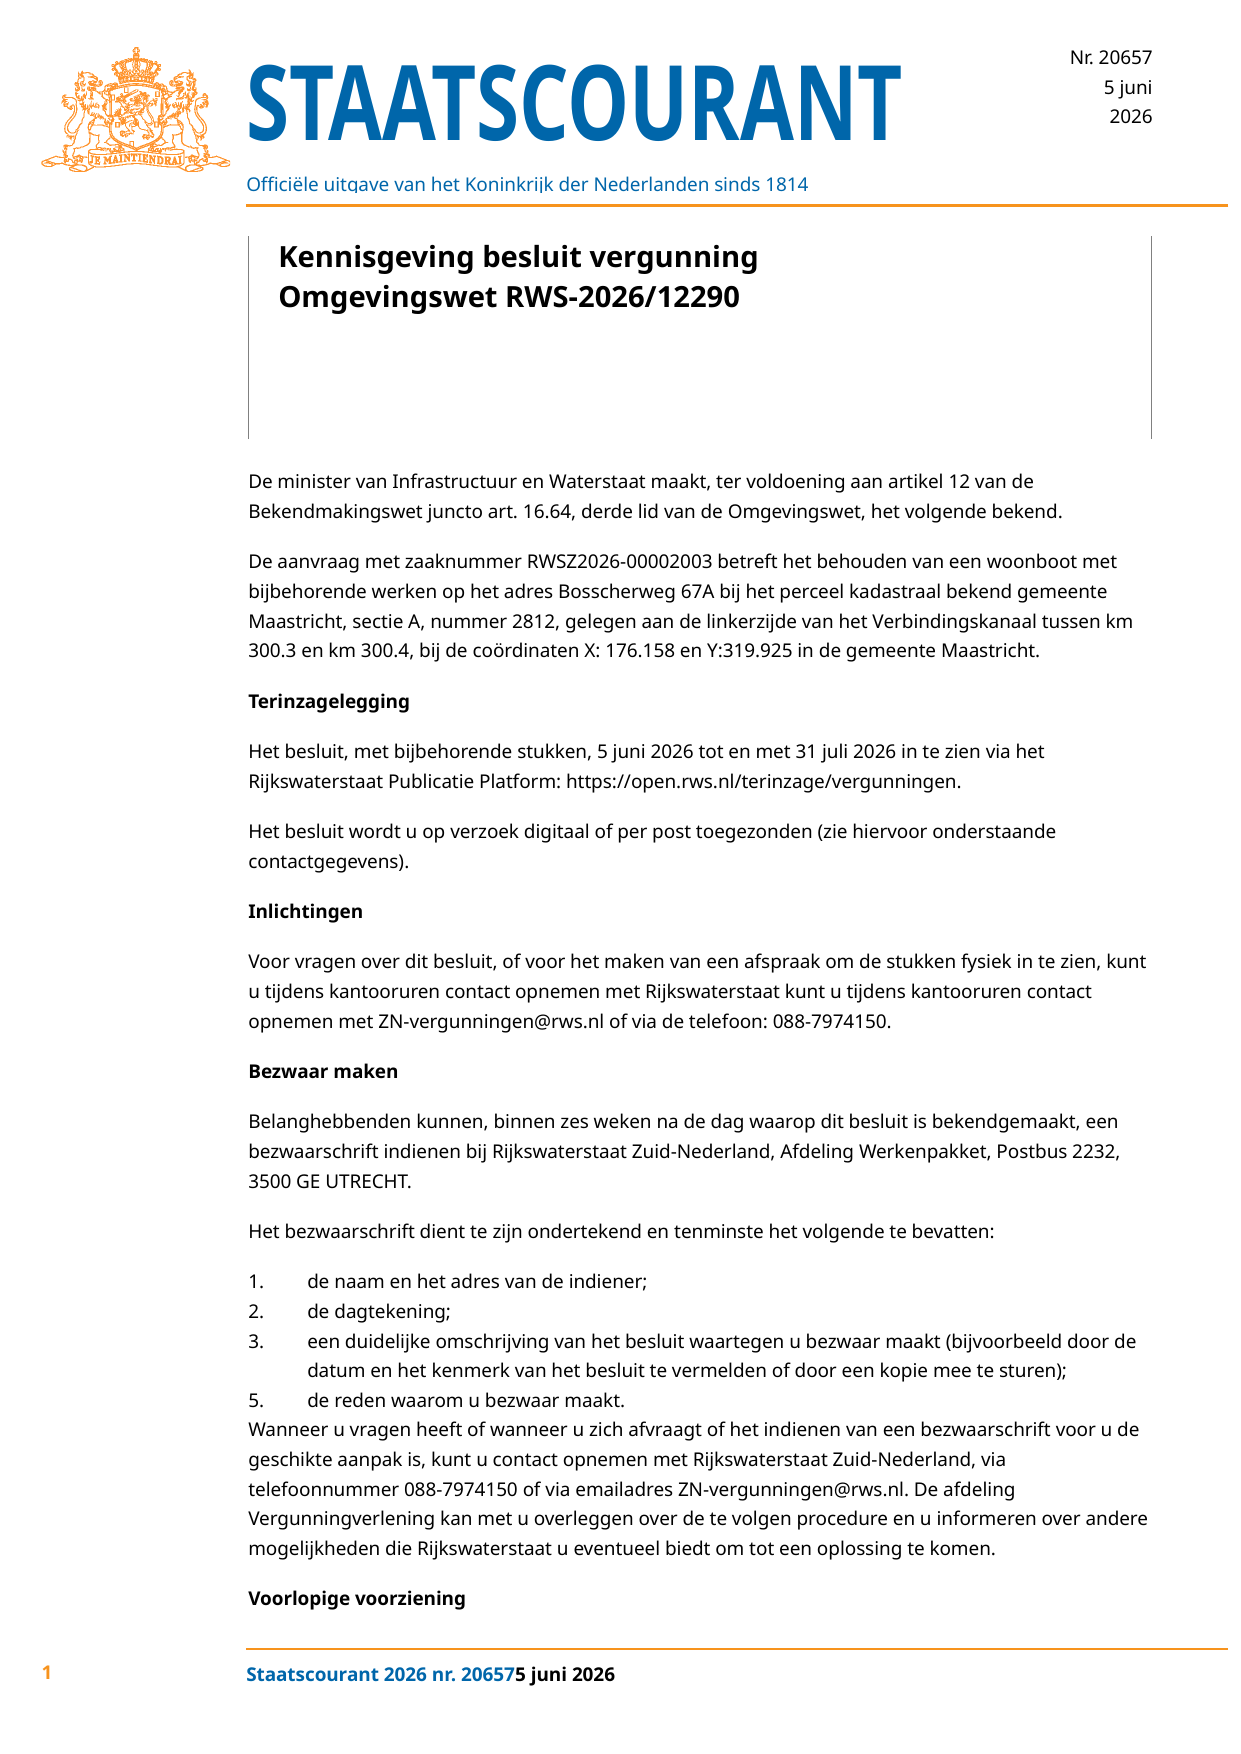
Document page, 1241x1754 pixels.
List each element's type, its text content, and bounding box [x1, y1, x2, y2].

list een duidelijke omschrijving van het besluit waartegen u bezwaar maakt (bijvoorbeeld door de datum en het kenmerk van het besluit te vermelden of door een kopie mee te sturen); [248, 1328, 1152, 1383]
table_header [850, 236, 912, 413]
picture [41, 47, 231, 172]
text Inlichtingen [248, 898, 1152, 924]
text Wanneer u vragen heeft of wanneer u zich afvraagt of het indienen van een bezwaarschrift voor u de geschikte aanpak is, kunt u contact opnemen met Rijkswaterstaat Zuid-Nederland, via telefoonnummer 088-7974150 of via emailadres ZN-vergunningen@rws.nl. De afdeling Vergunningverlening kan met u overleggen over de te volgen procedure en u informeren over andere mogelijkheden die Rijkswaterstaat u eventueel biedt om tot een oplossing te komen. [248, 1417, 1152, 1561]
text Terinzagelegging [248, 688, 1152, 713]
text Voorlopige voorziening [248, 1585, 1152, 1611]
text Het bezwaarschrift dient te zijn ondertekend en tenminste het volgende te bevatten: [248, 1218, 1152, 1244]
text Voor vragen over dit besluit, of voor het maken van een afspraak om de stukken fysiek in te zien, kunt u tijdens kantooruren contact opnemen met Rijkswaterstaat kunt u tijdens kantooruren contact opnemen met ZN-vergunningen@rws.nl of via de telefoon: 088-7974150. [248, 949, 1152, 1033]
text Het besluit, met bijbehorende stukken, 5 juni 2026 tot en met 31 juli 2026 in te zien via het Rijkswaterstaat Publicatie Platform: https://open.rws.nl/terinzage/vergunningen. [248, 738, 1152, 793]
table_header Kennisgeving besluit vergunning Omgevingswet RWS-2026/12290 [249, 236, 850, 439]
text Het besluit wordt u op verzoek digitaal of per post toegezonden (zie hiervoor onderstaande contactgegevens). [248, 818, 1152, 873]
list de reden waarom u bezwaar maakt. [248, 1387, 1152, 1413]
text Bezwaar maken [248, 1058, 1152, 1084]
table_header [1090, 236, 1151, 413]
text De aanvraag met zaaknummer RWSZ2026-00002003 betreft het behouden van een woonboot met bijbehorende werken op het adres Bosscherweg 67A bij het perceel kadastraal bekend gemeente Maastricht, sectie A, nummer 2812, gelegen aan de linkerzijde van het Verbindingskanaal tussen km 300.3 en km 300.4, bij de coördinaten X: 176.158 en Y:319.925 in de gemeente Maastricht. [248, 549, 1152, 663]
text De minister van Infrastructuur en Waterstaat maakt, ter voldoening aan artikel 12 van de Bekendmakingswet juncto art. 16.64, derde lid van de Omgevingswet, het volgende bekend. [248, 469, 1152, 524]
list de naam en het adres van de indiener; [248, 1269, 1152, 1294]
text Belanghebbenden kunnen, binnen zes weken na de dag waarop dit besluit is bekendgemaakt, een bezwaarschrift indienen bij Rijkswaterstaat Zuid-Nederland, Afdeling Werkenpakket, Postbus 2232, 3500 GE UTRECHT. [248, 1109, 1152, 1193]
list de dagtekening; [248, 1298, 1152, 1324]
picture [912, 236, 1090, 414]
table_header [850, 414, 1151, 439]
